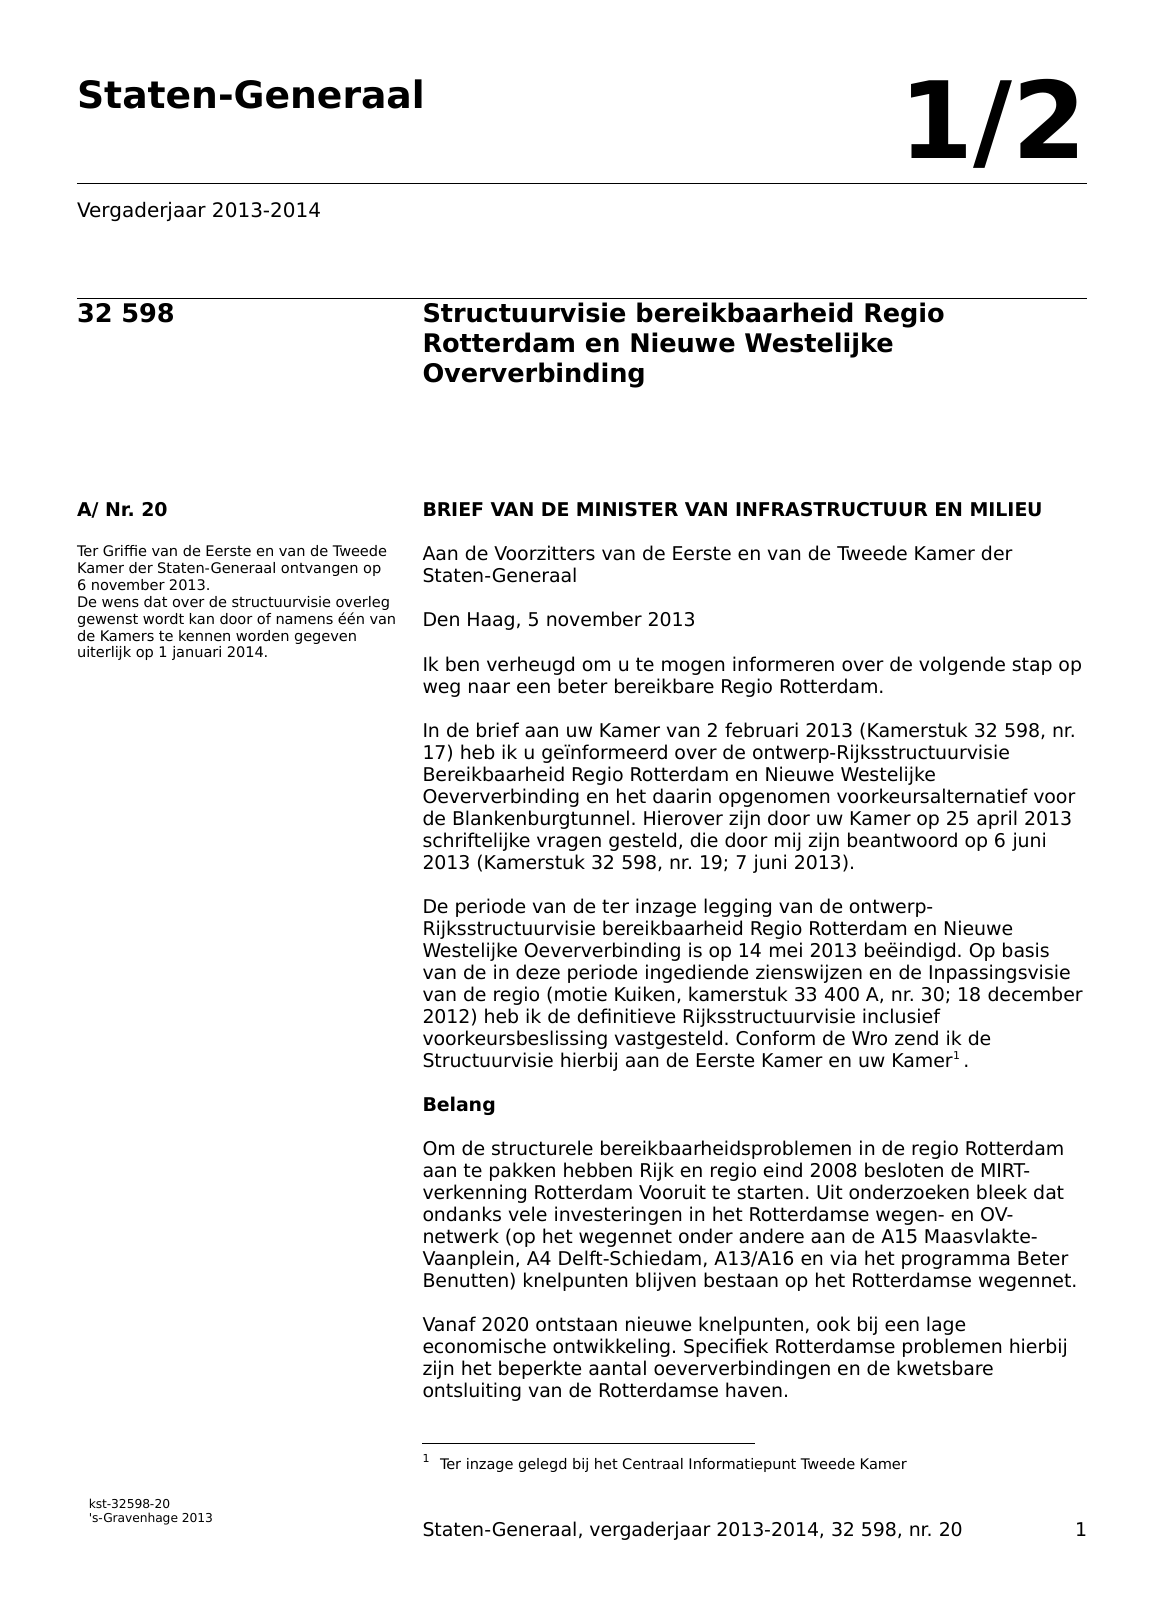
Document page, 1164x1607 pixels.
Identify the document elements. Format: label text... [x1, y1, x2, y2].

text Aan de Voorzitters van de Eerste en van de Tweede Kamer der Staten-Generaal [422, 543, 1087, 587]
text kst-32598-20 [88, 1497, 323, 1511]
table_cell Vergaderjaar 2013-2014 [77, 184, 1087, 298]
subtitle A/ Nr. 20 BRIEF VAN DE MINISTER VAN INFRASTRUCTUUR EN MILIEU [77, 499, 1087, 521]
text Vanaf 2020 ontstaan nieuwe knelpunten, ook bij een lage economische ontwikkeling. Specifiek Rotterdamse problemen hierbij zijn het beperkte aantal oeververbindingen en de kwetsbare ontsluiting van de Rotterdamse haven. [422, 1314, 1087, 1402]
text De periode van de ter inzage legging van de ontwerp-Rijksstructuurvisie bereikbaarheid Regio Rotterdam en Nieuwe Westelijke Oeververbinding is op 14 mei 2013 beëindigd. Op basis van de in deze periode ingediende zienswijzen en de Inpassingsvisie van de regio (motie Kuiken, kamerstuk 33 400 A, nr. 30; 18 december 2012) heb ik de definitieve Rijksstructuurvisie inclusief voorkeursbeslissing vastgesteld. Conform de Wro zend ik de Structuurvisie hierbij aan de Eerste Kamer en uw Kamer. [422, 896, 1087, 1072]
text Ik ben verheugd om u te mogen informeren over de volgende stap op weg naar een beter bereikbare Regio Rotterdam. [422, 653, 1087, 697]
text Den Haag, 5 november 2013 [422, 609, 1087, 631]
text De wens dat over de structuurvisie overleg gewenst wordt kan door of namens één van de Kamers te kennen worden gegeven uiterlijk op 1 januari 2014. [77, 594, 399, 661]
text In de brief aan uw Kamer van 2 februari 2013 (Kamerstuk 32 598, nr. 17) heb ik u geïnformeerd over de ontwerp-Rijksstructuurvisie Bereikbaarheid Regio Rotterdam en Nieuwe Westelijke Oeververbinding en het daarin opgenomen voorkeursalternatief voor de Blankenburgtunnel. Hierover zijn door uw Kamer op 25 april 2013 schriftelijke vragen gesteld, die door mij zijn beantwoord op 6 juni 2013 (Kamerstuk 32 598, nr. 19; 7 juni 2013). [422, 720, 1087, 873]
text Ter Griffie van de Eerste en van de Tweede Kamer der Staten-Generaal ontvangen op 6 november 2013. [77, 543, 399, 594]
subtitle Belang [422, 1094, 1087, 1116]
text Om de structurele bereikbaarheidsproblemen in de regio Rotterdam aan te pakken hebben Rijk en regio eind 2008 besloten de MIRT-verkenning Rotterdam Vooruit te starten. Uit onderzoeken bleek dat ondanks vele investeringen in het Rotterdamse wegen- en OV-netwerk (op het wegennet onder andere aan de A15 Maasvlakte-Vaanplein, A4 Delft-Schiedam, A13/A16 en via het programma Beter Benutten) knelpunten blijven bestaan op het Rotterdamse wegennet. [422, 1138, 1087, 1292]
text 's-Gravenhage 2013 [88, 1511, 323, 1525]
subtitle 32 598 Structuurvisie bereikbaarheid Regio Rotterdam en Nieuwe Westelijke Oververbinding [77, 299, 1087, 388]
table_header Staten-Generaal [77, 59, 886, 183]
table_header 1/2 [886, 59, 1087, 183]
text Ter inzage gelegd bij het Centraal Informatiepunt Tweede Kamer [422, 1452, 1087, 1474]
